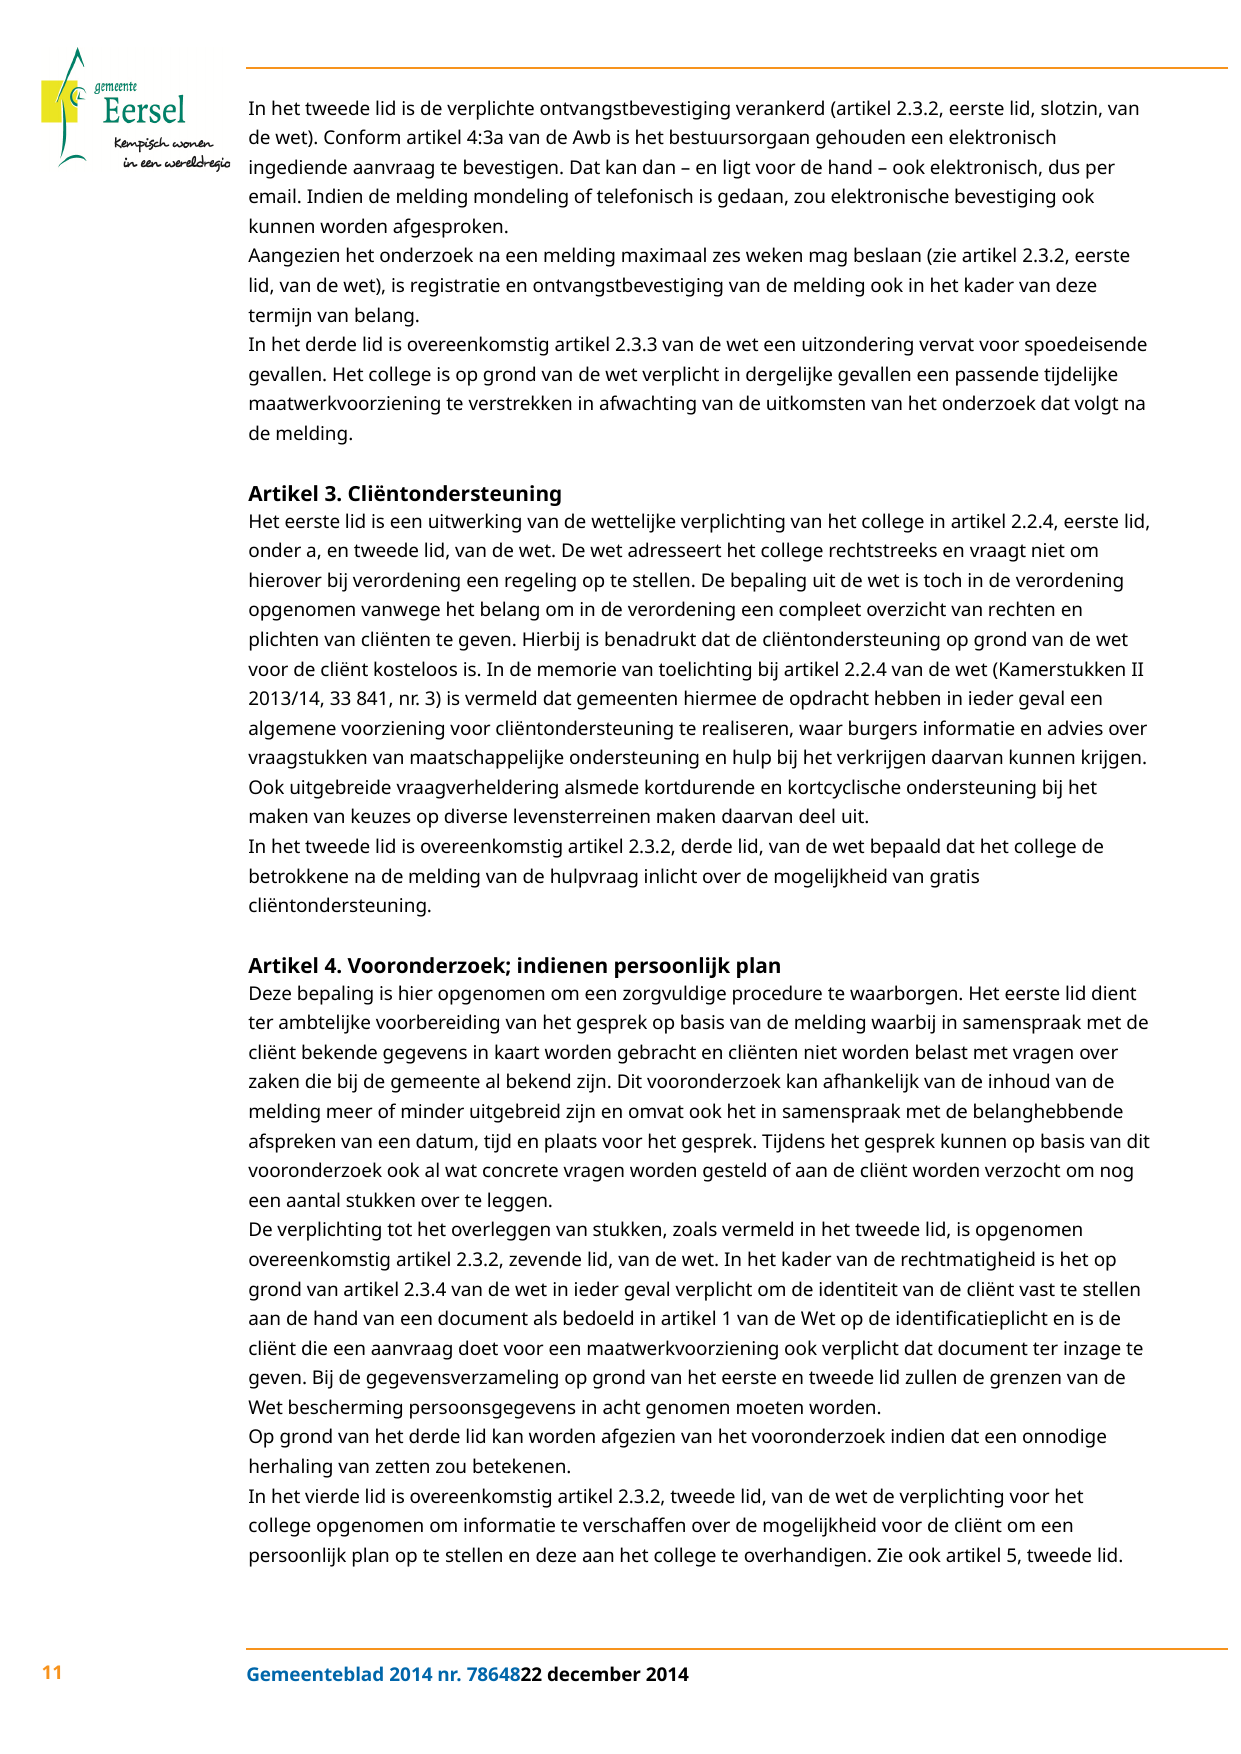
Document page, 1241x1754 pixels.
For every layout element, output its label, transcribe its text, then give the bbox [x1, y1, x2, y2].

text Artikel 3. Cliëntondersteuning [248, 479, 1152, 508]
text Deze bepaling is hier opgenomen om een zorgvuldige procedure te waarborgen. Het eerste lid dient ter ambtelijke voorbereiding van het gesprek op basis van de melding waarbij in samenspraak met de cliënt bekende gegevens in kaart worden gebracht en cliënten niet worden belast met vragen over zaken die bij de gemeente al bekend zijn. Dit vooronderzoek kan afhankelijk van de inhoud van de melding meer of minder uitgebreid zijn en omvat ook het in samenspraak met de belanghebbende afspreken van een datum, tijd en plaats voor het gesprek. Tijdens het gesprek kunnen op basis van dit vooronderzoek ook al wat concrete vragen worden gesteld of aan de cliënt worden verzocht om nog een aantal stukken over te leggen. [248, 980, 1152, 1213]
text Op grond van het derde lid kan worden afgezien van het vooronderzoek indien dat een onnodige herhaling van zetten zou betekenen. [248, 1424, 1152, 1479]
text In het vierde lid is overeenkomstig artikel 2.3.2, tweede lid, van de wet de verplichting voor het college opgenomen om informatie te verschaffen over de mogelijkheid voor de cliënt om een persoonlijk plan op te stellen en deze aan het college te overhandigen. Zie ook artikel 5, tweede lid. [248, 1483, 1152, 1568]
text In het tweede lid is de verplichte ontvangstbevestiging verankerd (artikel 2.3.2, eerste lid, slotzin, van de wet). Conform artikel 4:3a van de Awb is het bestuursorgaan gehouden een elektronisch ingediende aanvraag te bevestigen. Dat kan dan – en ligt voor de hand – ook elektronisch, dus per email. Indien de melding mondeling of telefonisch is gedaan, zou elektronische bevestiging ook kunnen worden afgesproken. [248, 95, 1152, 239]
text Artikel 4. Vooronderzoek; indienen persoonlijk plan [248, 952, 1152, 980]
picture [41, 47, 231, 172]
text Aangezien het onderzoek na een melding maximaal zes weken mag beslaan (zie artikel 2.3.2, eerste lid, van de wet), is registratie en ontvangstbevestiging van de melding ook in het kader van deze termijn van belang. [248, 243, 1152, 328]
text Het eerste lid is een uitwerking van de wettelijke verplichting van het college in artikel 2.2.4, eerste lid, onder a, en tweede lid, van de wet. De wet adresseert het college rechtstreeks en vraagt niet om hierover bij verordening een regeling op te stellen. De bepaling uit de wet is toch in de verordening opgenomen vanwege het belang om in de verordening een compleet overzicht van rechten en plichten van cliënten te geven. Hierbij is benadrukt dat de cliëntondersteuning op grond van de wet voor de cliënt kosteloos is. In de memorie van toelichting bij artikel 2.2.4 van de wet (Kamerstukken II 2013/14, 33 841, nr. 3) is vermeld dat gemeenten hiermee de opdracht hebben in ieder geval een algemene voorziening voor cliëntondersteuning te realiseren, waar burgers informatie en advies over vraagstukken van maatschappelijke ondersteuning en hulp bij het verkrijgen daarvan kunnen krijgen. Ook uitgebreide vraagverheldering alsmede kortdurende en kortcyclische ondersteuning bij het maken van keuzes op diverse levensterreinen maken daarvan deel uit. [248, 508, 1152, 829]
text In het tweede lid is overeenkomstig artikel 2.3.2, derde lid, van de wet bepaald dat het college de betrokkene na de melding van de hulpvraag inlicht over de mogelijkheid van gratis cliëntondersteuning. [248, 833, 1152, 918]
text In het derde lid is overeenkomstig artikel 2.3.3 van de wet een uitzondering vervat voor spoedeisende gevallen. Het college is op grond van de wet verplicht in dergelijke gevallen een passende tijdelijke maatwerkvoorziening te verstrekken in afwachting van de uitkomsten van het onderzoek dat volgt na de melding. [248, 331, 1152, 446]
text De verplichting tot het overleggen van stukken, zoals vermeld in het tweede lid, is opgenomen overeenkomstig artikel 2.3.2, zevende lid, van de wet. In het kader van de rechtmatigheid is het op grond van artikel 2.3.4 van de wet in ieder geval verplicht om de identiteit van de cliënt vast te stellen aan de hand van een document als bedoeld in artikel 1 van de Wet op de identificatieplicht en is de cliënt die een aanvraag doet voor een maatwerkvoorziening ook verplicht dat document ter inzage te geven. Bij de gegevensverzameling op grond van het eerste en tweede lid zullen de grenzen van de Wet bescherming persoonsgegevens in acht genomen moeten worden. [248, 1217, 1152, 1420]
